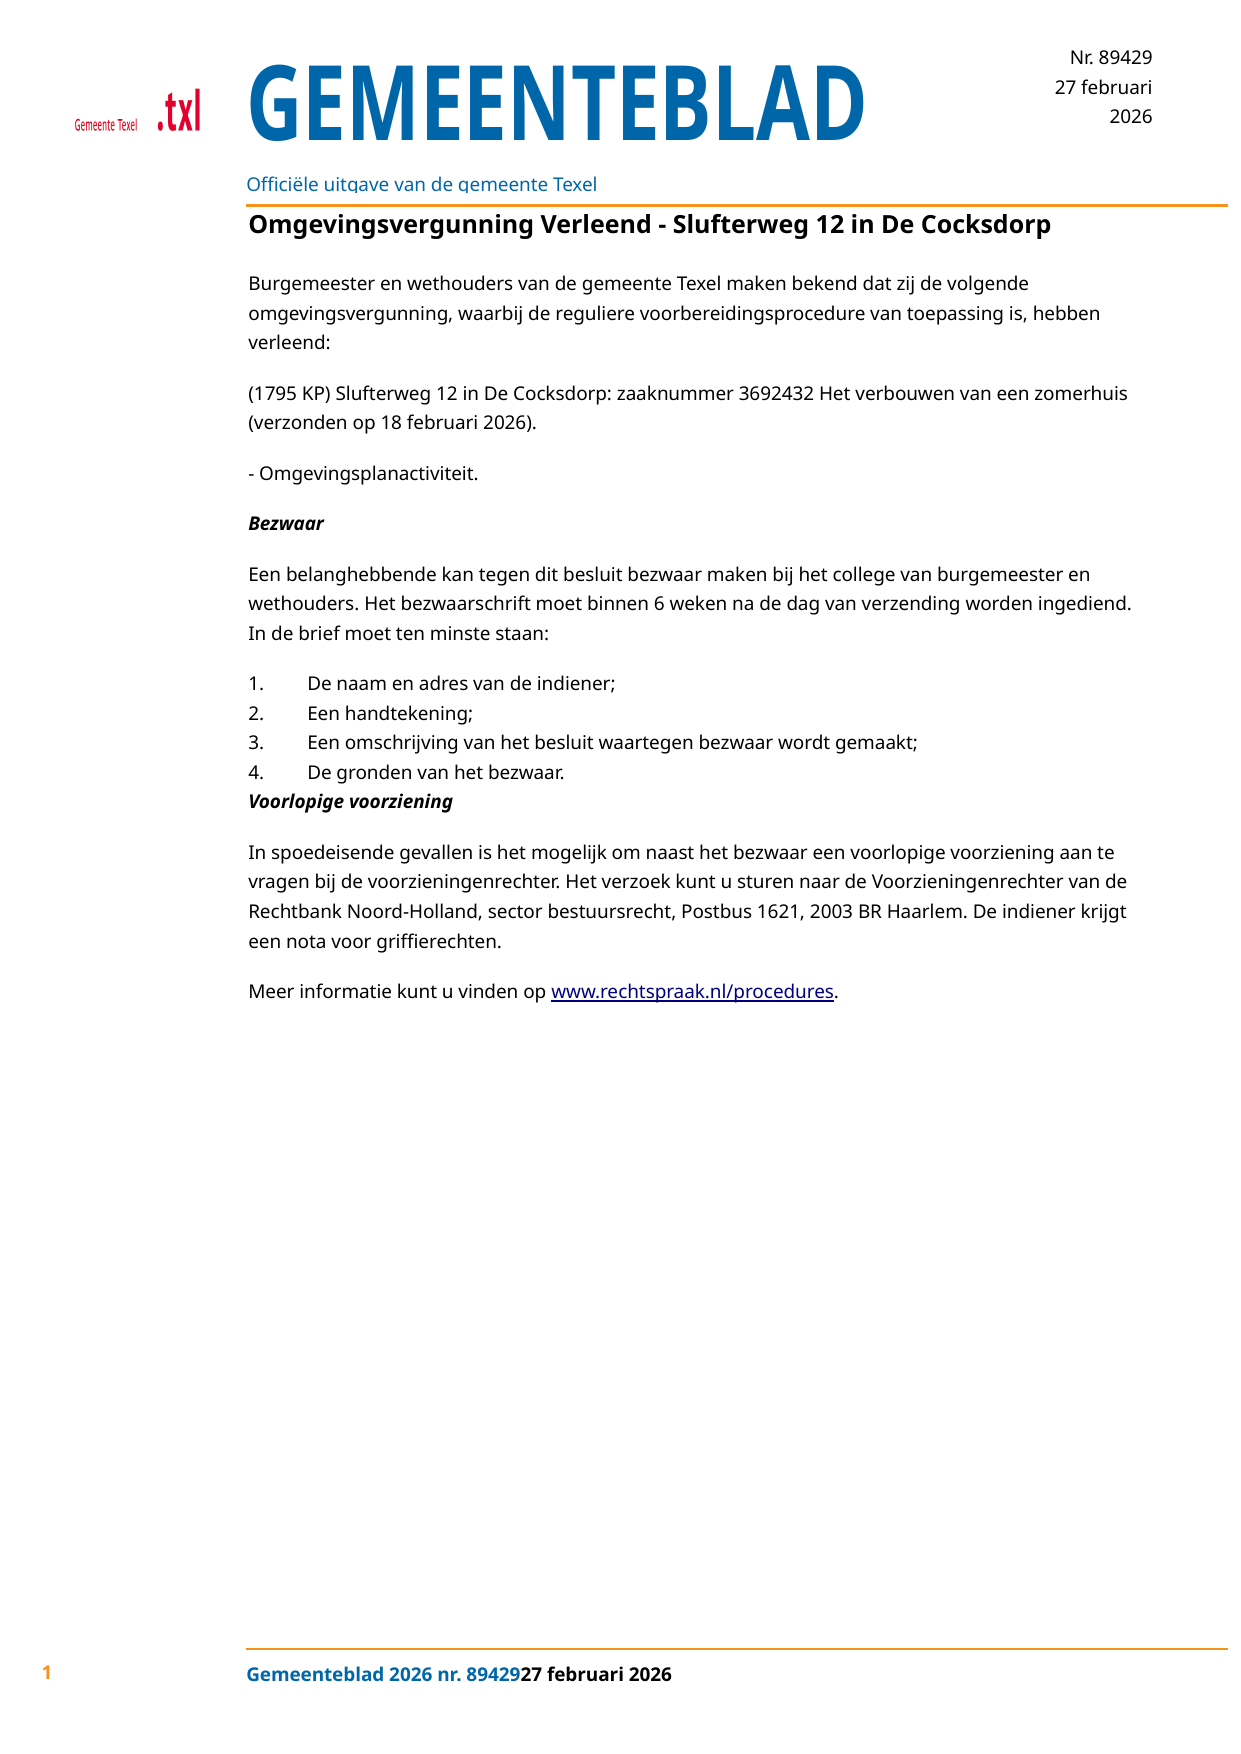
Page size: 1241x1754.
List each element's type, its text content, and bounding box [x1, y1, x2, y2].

text Burgemeester en wethouders van de gemeente Texel maken bekend dat zij de volgende omgevingsvergunning, waarbij de reguliere voorbereidingsprocedure van toepassing is, hebben verleend: [248, 270, 1152, 355]
text - Omgevingsplanactiviteit. [248, 460, 1152, 486]
text Voorlopige voorziening [248, 789, 1152, 814]
text Een belanghebbende kan tegen dit besluit bezwaar maken bij het college van burgemeester en wethouders. Het bezwaarschrift moet binnen 6 weken na de dag van verzending worden ingediend. In de brief moet ten minste staan: [248, 561, 1152, 646]
text Bezwaar [248, 510, 1152, 536]
text Meer informatie kunt u vinden op www.rechtspraak.nl/procedures. [248, 978, 1152, 1004]
list De gronden van het bezwaar. [248, 759, 1152, 785]
text (1795 KP) Slufterweg 12 in De Cocksdorp: zaaknummer 3692432 Het verbouwen van een zomerhuis (verzonden op 18 februari 2026). [248, 380, 1152, 435]
picture [41, 47, 231, 172]
list Een omschrijving van het besluit waartegen bezwaar wordt gemaakt; [248, 729, 1152, 755]
text In spoedeisende gevallen is het mogelijk om naast het bezwaar een voorlopige voorziening aan te vragen bij de voorzieningenrechter. Het verzoek kunt u sturen naar de Voorzieningenrechter van de Rechtbank Noord-Holland, sector bestuursrecht, Postbus 1621, 2003 BR Haarlem. De indiener krijgt een nota voor griffierechten. [248, 839, 1152, 953]
list De naam en adres van de indiener; [248, 670, 1152, 696]
list Een handtekening; [248, 700, 1152, 726]
text Omgevingsvergunning Verleend - Slufterweg 12 in De Cocksdorp [248, 207, 1152, 241]
